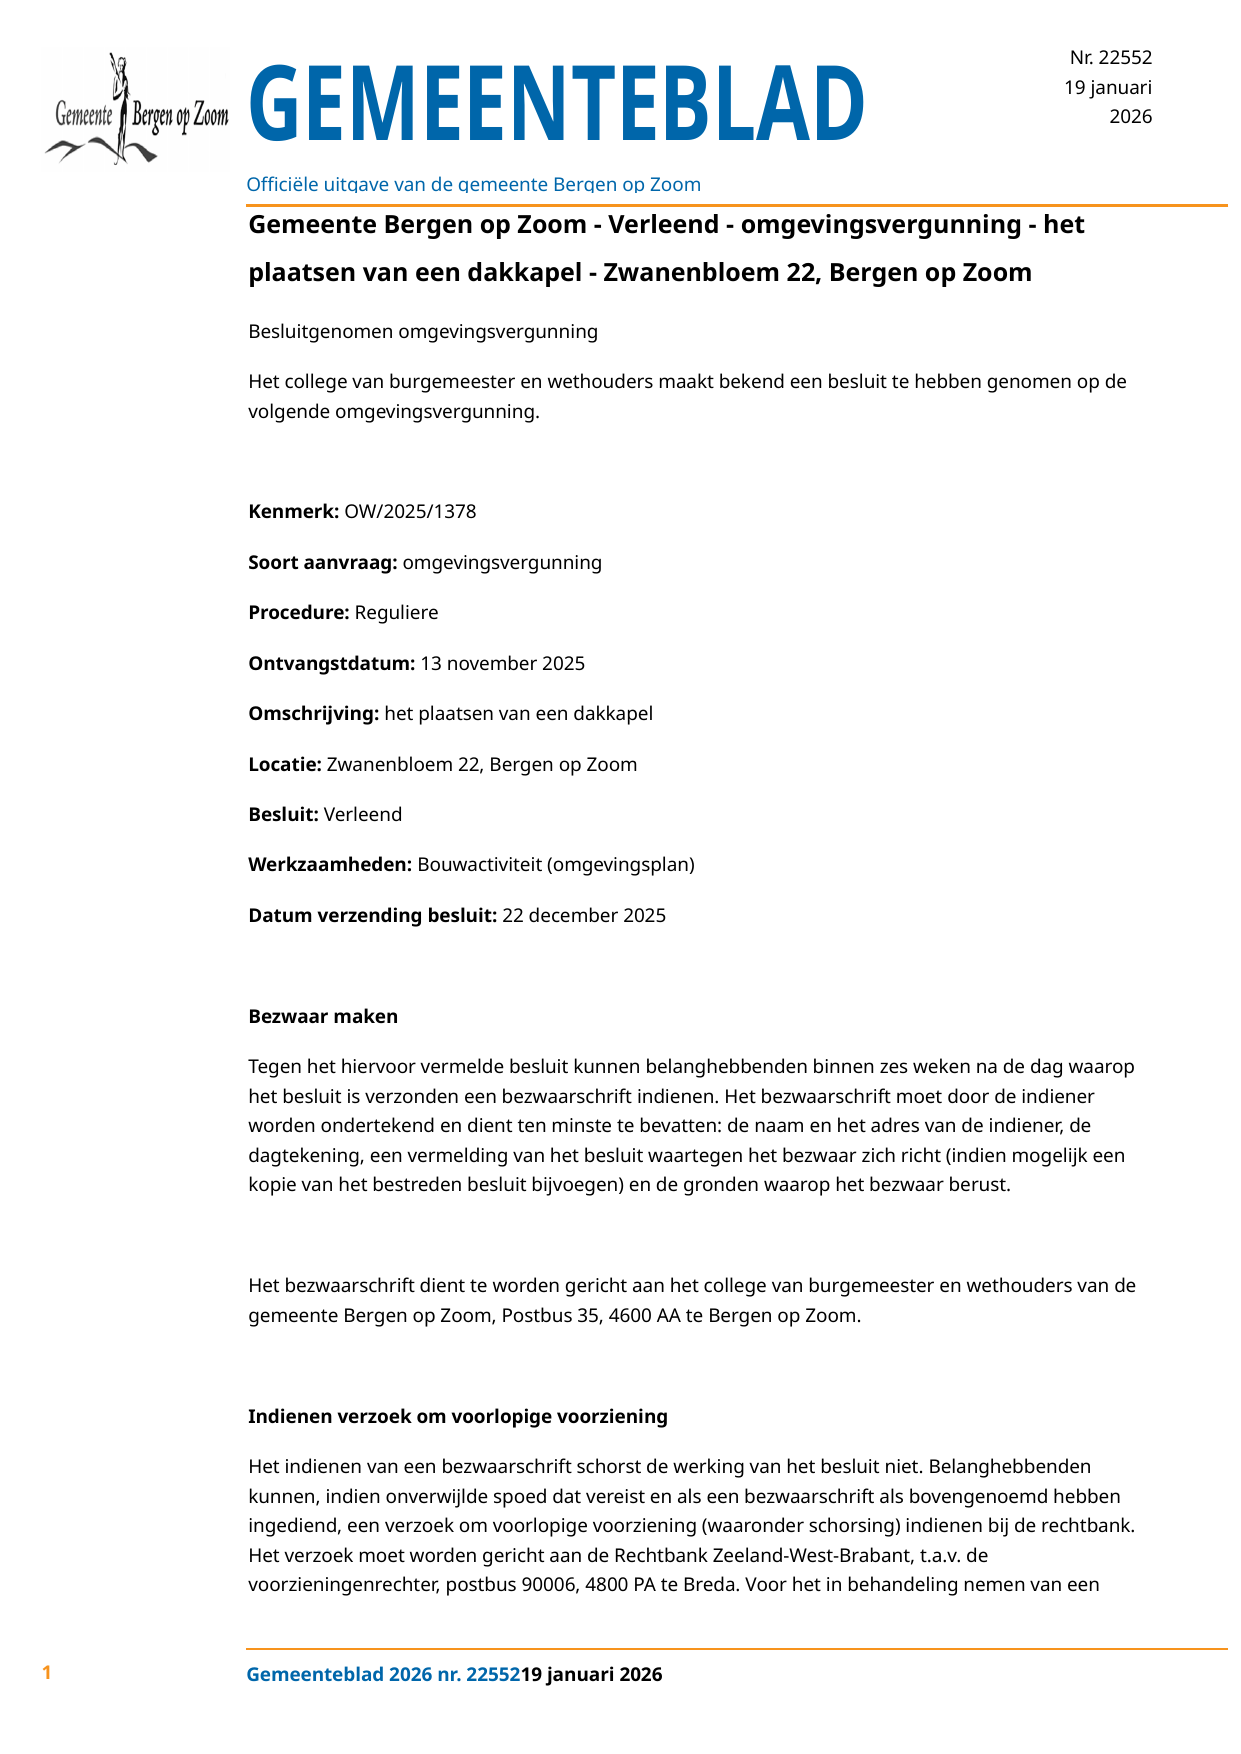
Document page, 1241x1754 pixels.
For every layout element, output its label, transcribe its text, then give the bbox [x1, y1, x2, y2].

text Het college van burgemeester en wethouders maakt bekend een besluit te hebben genomen op de volgende omgevingsvergunning. [248, 368, 1152, 424]
text Het bezwaarschrift dient te worden gericht aan het college van burgemeester en wethouders van de gemeente Bergen op Zoom, Postbus 35, 4600 AA te Bergen op Zoom. [248, 1272, 1152, 1328]
text Kenmerk: OW/2025/1378 [248, 499, 1152, 524]
text Gemeente Bergen op Zoom - Verleend - omgevingsvergunning - het plaatsen van een dakkapel - Zwanenbloem 22, Bergen op Zoom [248, 207, 1152, 288]
text Ontvangstdatum: 13 november 2025 [248, 650, 1152, 676]
text Werkzaamheden: Bouwactiviteit (omgevingsplan) [248, 852, 1152, 877]
text Het indienen van een bezwaarschrift schorst de werking van het besluit niet. Belanghebbenden kunnen, indien onverwijlde spoed dat vereist en als een bezwaarschrift als bovengenoemd hebben ingediend, een verzoek om voorlopige voorziening (waaronder schorsing) indienen bij de rechtbank. Het verzoek moet worden gericht aan de Rechtbank Zeeland-West-Brabant, t.a.v. de voorzieningenrechter, postbus 90006, 4800 PA te Breda. Voor het in behandeling nemen van een [248, 1453, 1152, 1597]
text Soort aanvraag: omgevingsvergunning [248, 549, 1152, 575]
text Datum verzending besluit: 22 december 2025 [248, 902, 1152, 928]
text Tegen het hiervoor vermelde besluit kunnen belanghebbenden binnen zes weken na de dag waarop het besluit is verzonden een bezwaarschrift indienen. Het bezwaarschrift moet door de indiener worden ondertekend en dient ten minste te bevatten: de naam en het adres van de indiener, de dagtekening, een vermelding van het besluit waartegen het bezwaar zich richt (indien mogelijk een kopie van het bestreden besluit bijvoegen) en de gronden waarop het bezwaar berust. [248, 1053, 1152, 1197]
text Procedure: Reguliere [248, 599, 1152, 625]
text Besluit: Verleend [248, 801, 1152, 827]
text Locatie: Zwanenbloem 22, Bergen op Zoom [248, 751, 1152, 777]
text Bezwaar maken [248, 1003, 1152, 1029]
text Omschrijving: het plaatsen van een dakkapel [248, 700, 1152, 726]
text Indienen verzoek om voorlopige voorziening [248, 1403, 1152, 1429]
picture [41, 47, 231, 172]
text Besluitgenomen omgevingsvergunning [248, 318, 1152, 344]
